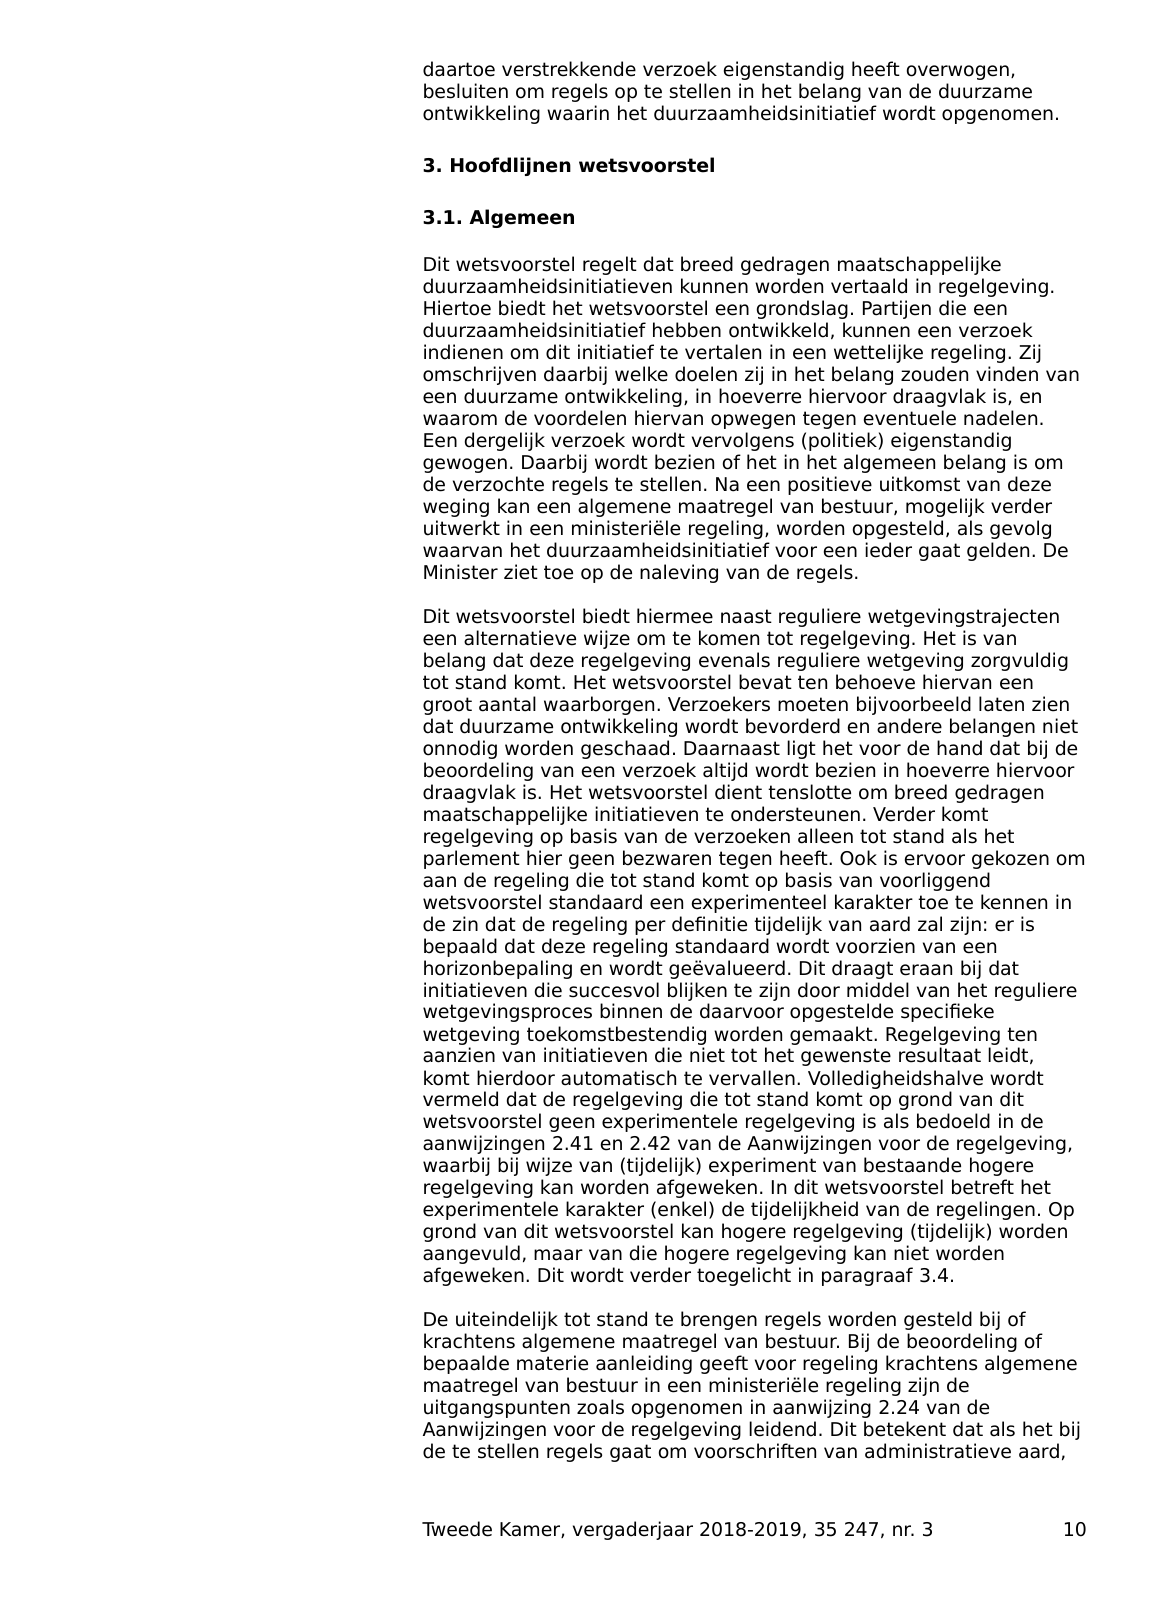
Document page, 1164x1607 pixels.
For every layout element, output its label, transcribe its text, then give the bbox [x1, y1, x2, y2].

text Dit wetsvoorstel biedt hiermee naast reguliere wetgevingstrajecten een alternatieve wijze om te komen tot regelgeving. Het is van belang dat deze regelgeving evenals reguliere wetgeving zorgvuldig tot stand komt. Het wetsvoorstel bevat ten behoeve hiervan een groot aantal waarborgen. Verzoekers moeten bijvoorbeeld laten zien dat duurzame ontwikkeling wordt bevorderd en andere belangen niet onnodig worden geschaad. Daarnaast ligt het voor de hand dat bij de beoordeling van een verzoek altijd wordt bezien in hoeverre hiervoor draagvlak is. Het wetsvoorstel dient tenslotte om breed gedragen maatschappelijke initiatieven te ondersteunen. Verder komt regelgeving op basis van de verzoeken alleen tot stand als het parlement hier geen bezwaren tegen heeft. Ook is ervoor gekozen om aan de regeling die tot stand komt op basis van voorliggend wetsvoorstel standaard een experimenteel karakter toe te kennen in de zin dat de regeling per definitie tijdelijk van aard zal zijn: er is bepaald dat deze regeling standaard wordt voorzien van een horizonbepaling en wordt geëvalueerd. Dit draagt eraan bij dat initiatieven die succesvol blijken te zijn door middel van het reguliere wetgevingsproces binnen de daarvoor opgestelde specifieke wetgeving toekomstbestendig worden gemaakt. Regelgeving ten aanzien van initiatieven die niet tot het gewenste resultaat leidt, komt hierdoor automatisch te vervallen. Volledigheidshalve wordt vermeld dat de regelgeving die tot stand komt op grond van dit wetsvoorstel geen experimentele regelgeving is als bedoeld in de aanwijzingen 2.41 en 2.42 van de Aanwijzingen voor de regelgeving, waarbij bij wijze van (tijdelijk) experiment van bestaande hogere regelgeving kan worden afgeweken. In dit wetsvoorstel betreft het experimentele karakter (enkel) de tijdelijkheid van de regelingen. Op grond van dit wetsvoorstel kan hogere regelgeving (tijdelijk) worden aangevuld, maar van die hogere regelgeving kan niet worden afgeweken. Dit wordt verder toegelicht in paragraaf 3.4. [422, 606, 1087, 1287]
subtitle 3.1. Algemeen [422, 207, 1087, 229]
text daartoe verstrekkende verzoek eigenstandig heeft overwogen, besluiten om regels op te stellen in het belang van de duurzame ontwikkeling waarin het duurzaamheidsinitiatief wordt opgenomen. [422, 59, 1087, 125]
text De uiteindelijk tot stand te brengen regels worden gesteld bij of krachtens algemene maatregel van bestuur. Bij de beoordeling of bepaalde materie aanleiding geeft voor regeling krachtens algemene maatregel van bestuur in een ministeriële regeling zijn de uitgangspunten zoals opgenomen in aanwijzing 2.24 van de Aanwijzingen voor de regelgeving leidend. Dit betekent dat als het bij de te stellen regels gaat om voorschriften van administratieve aard, [422, 1309, 1087, 1463]
text Dit wetsvoorstel regelt dat breed gedragen maatschappelijke duurzaamheidsinitiatieven kunnen worden vertaald in regelgeving. Hiertoe biedt het wetsvoorstel een grondslag. Partijen die een duurzaamheidsinitiatief hebben ontwikkeld, kunnen een verzoek indienen om dit initiatief te vertalen in een wettelijke regeling. Zij omschrijven daarbij welke doelen zij in het belang zouden vinden van een duurzame ontwikkeling, in hoeverre hiervoor draagvlak is, en waarom de voordelen hiervan opwegen tegen eventuele nadelen. [422, 254, 1087, 430]
subtitle 3. Hoofdlijnen wetsvoorstel [422, 155, 1087, 177]
text Een dergelijk verzoek wordt vervolgens (politiek) eigenstandig gewogen. Daarbij wordt bezien of het in het algemeen belang is om de verzochte regels te stellen. Na een positieve uitkomst van deze weging kan een algemene maatregel van bestuur, mogelijk verder uitwerkt in een ministeriële regeling, worden opgesteld, als gevolg waarvan het duurzaamheidsinitiatief voor een ieder gaat gelden. De Minister ziet toe op de naleving van de regels. [422, 430, 1087, 584]
